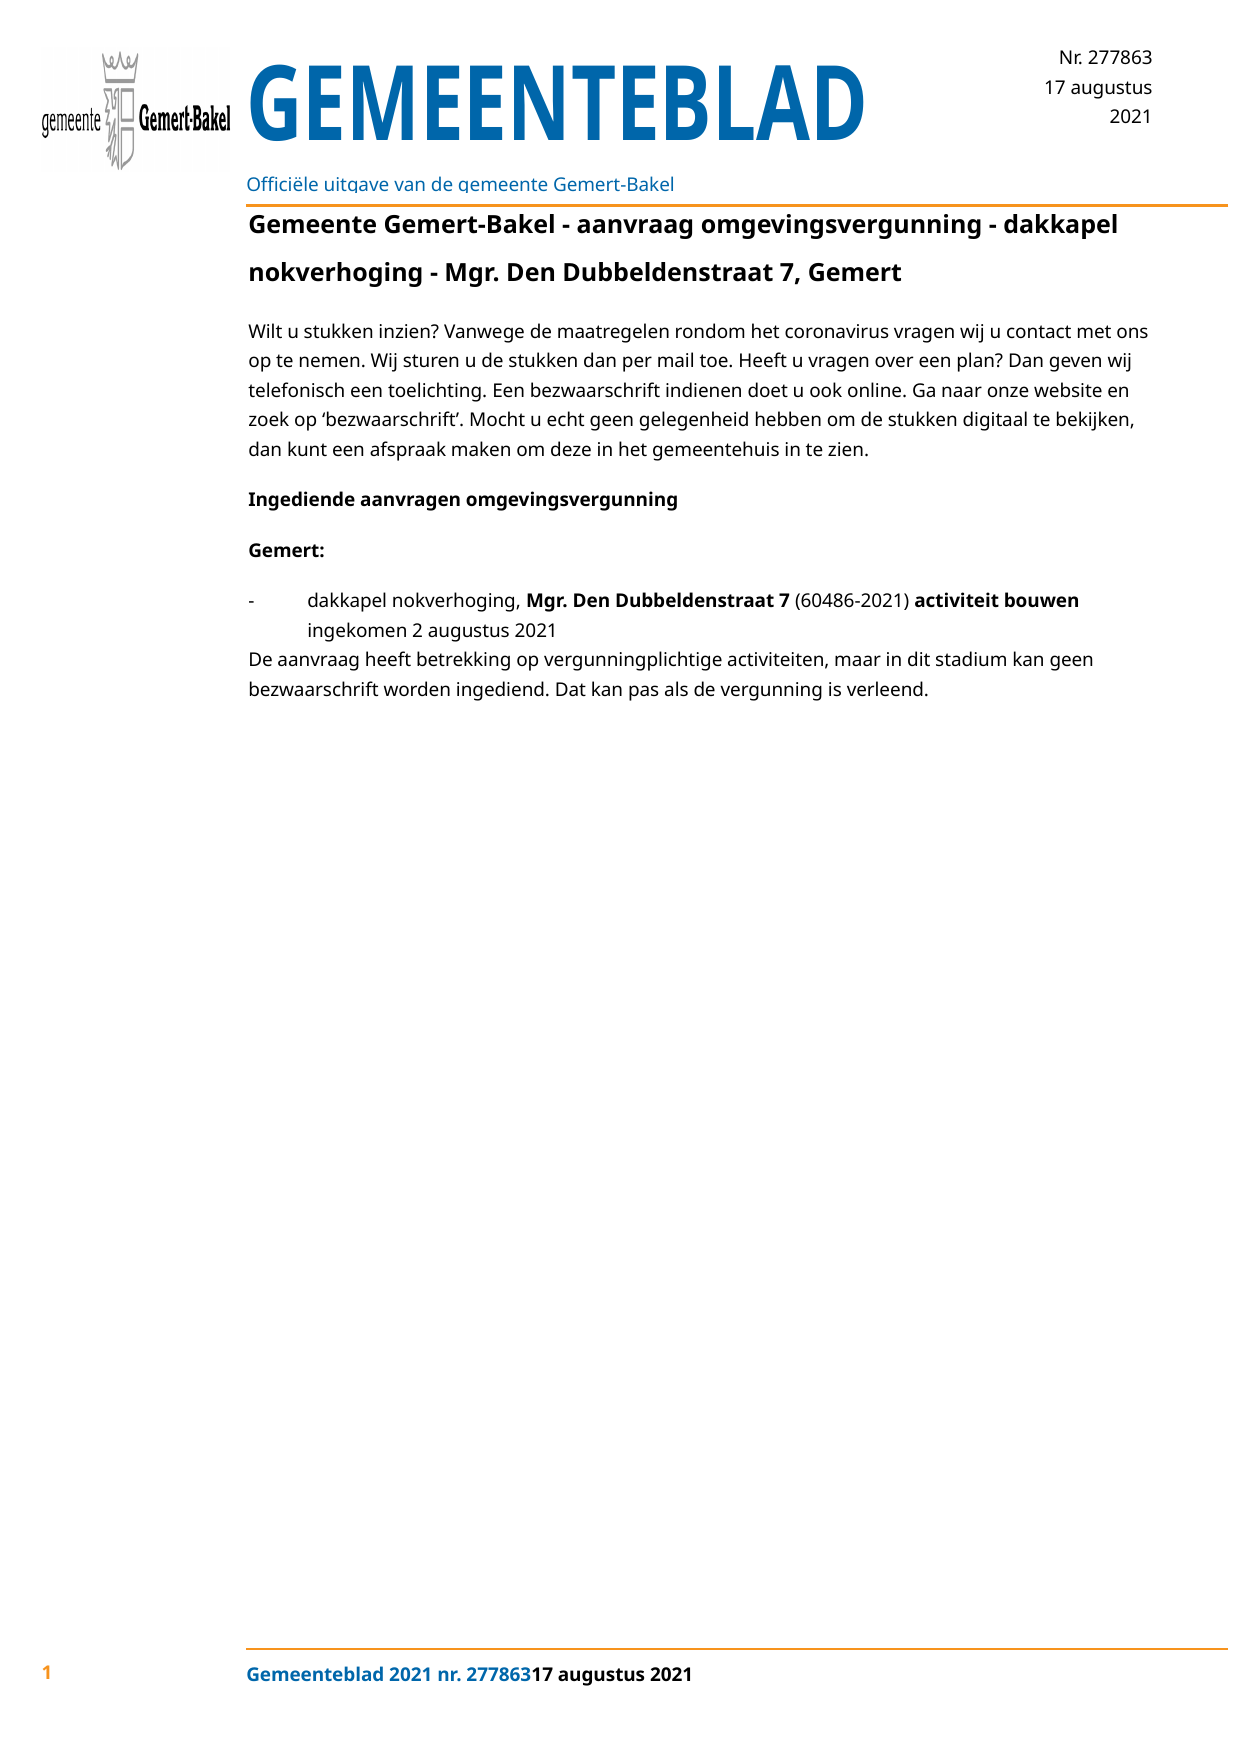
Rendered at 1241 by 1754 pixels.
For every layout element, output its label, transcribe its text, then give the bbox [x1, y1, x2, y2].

text De aanvraag heeft betrekking op vergunningplichtige activiteiten, maar in dit stadium kan geen bezwaarschrift worden ingediend. Dat kan pas als de vergunning is verleend. [248, 647, 1152, 702]
text Wilt u stukken inzien? Vanwege de maatregelen rondom het coronavirus vragen wij u contact met ons op te nemen. Wij sturen u de stukken dan per mail toe. Heeft u vragen over een plan? Dan geven wij telefonisch een toelichting. Een bezwaarschrift indienen doet u ook online. Ga naar onze website en zoek op ‘bezwaarschrift’. Mocht u echt geen gelegenheid hebben om de stukken digitaal te bekijken, dan kunt een afspraak maken om deze in het gemeentehuis in te zien. [248, 318, 1152, 462]
picture [41, 47, 231, 172]
text Ingediende aanvragen omgevingsvergunning [248, 487, 1152, 512]
text Gemert: [248, 537, 1152, 563]
text Gemeente Gemert-Bakel - aanvraag omgevingsvergunning - dakkapel nokverhoging - Mgr. Den Dubbeldenstraat 7, Gemert [248, 207, 1152, 288]
list dakkapel nokverhoging, Mgr. Den Dubbeldenstraat 7 (60486-2021) activiteit bouwen ingekomen 2 augustus 2021 [248, 587, 1152, 643]
